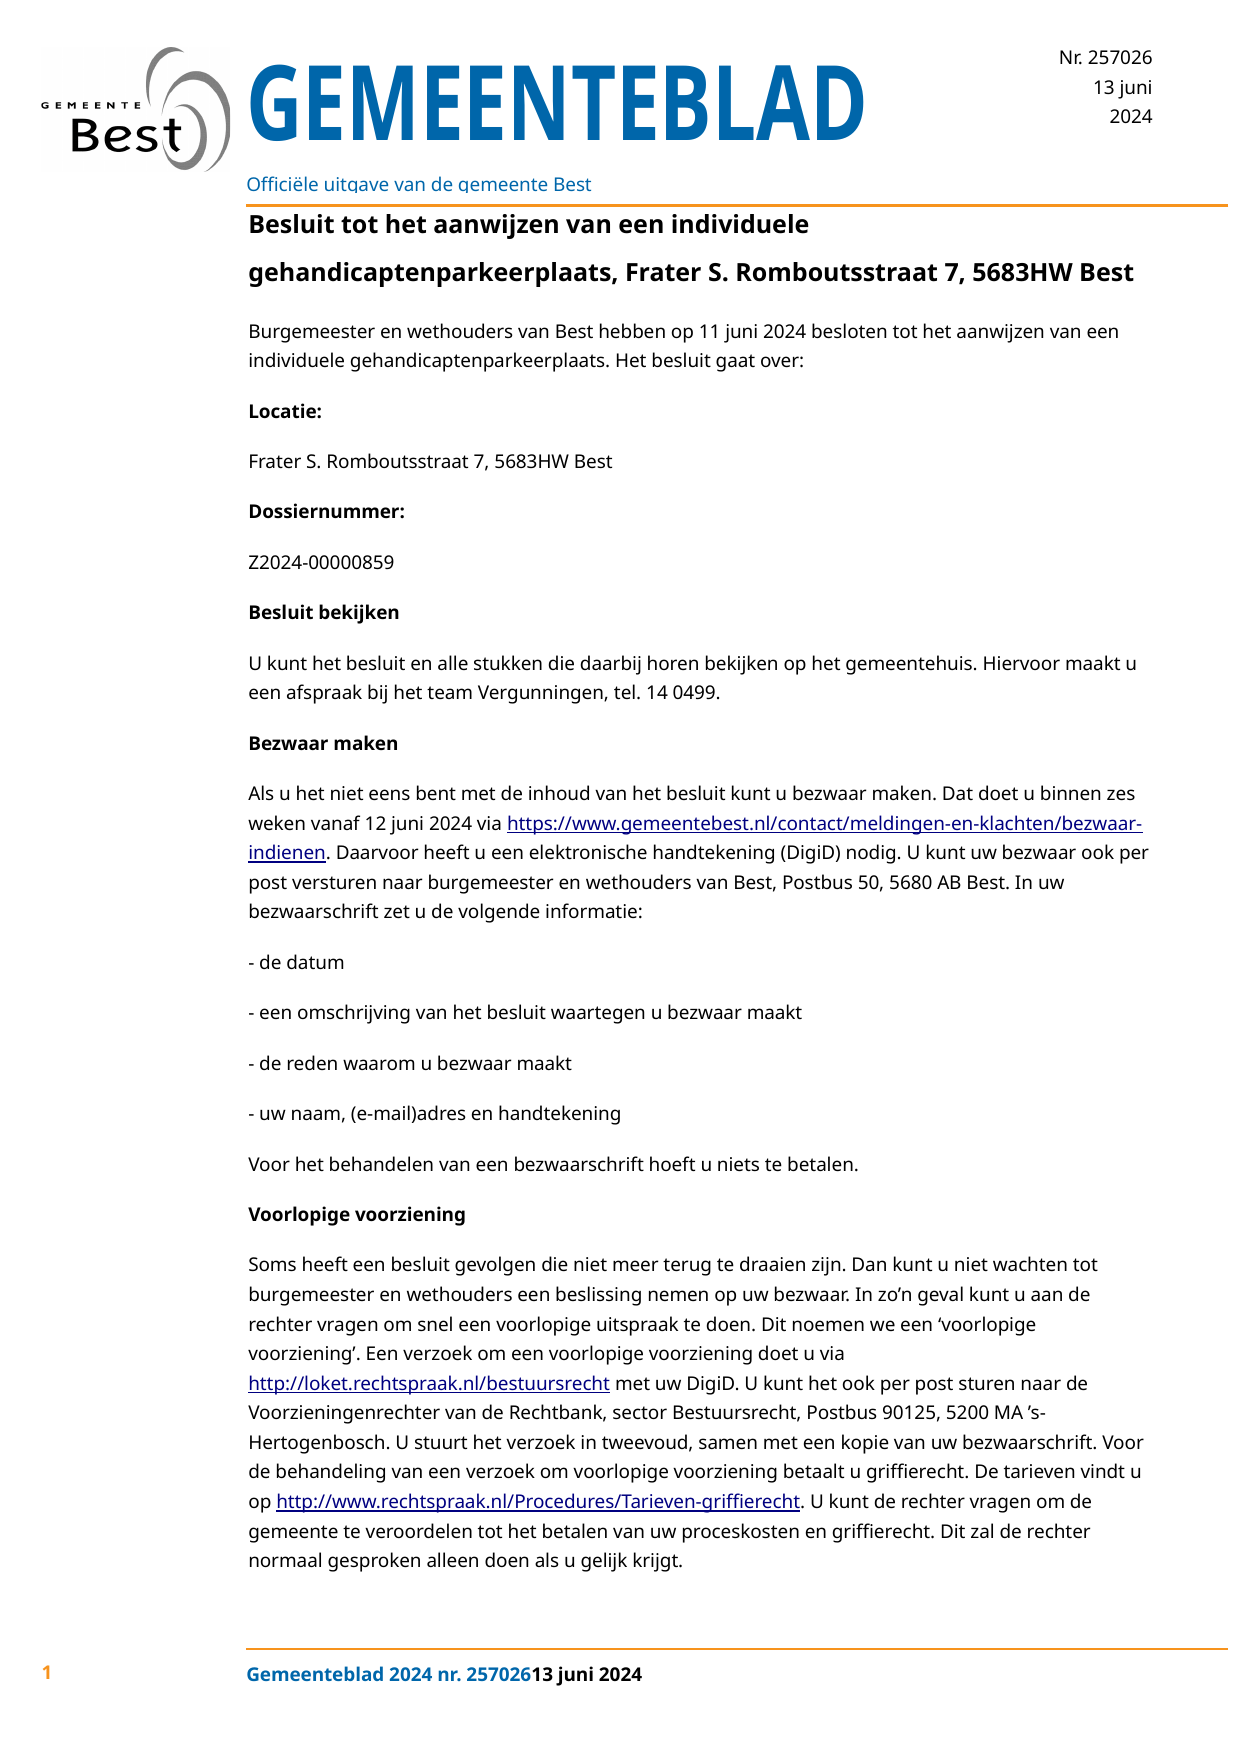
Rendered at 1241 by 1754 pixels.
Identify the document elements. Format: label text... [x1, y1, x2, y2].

text Besluit bekijken [248, 599, 1152, 625]
text Bezwaar maken [248, 730, 1152, 756]
text Burgemeester en wethouders van Best hebben op 11 juni 2024 besloten tot het aanwijzen van een individuele gehandicaptenparkeerplaats. Het besluit gaat over: [248, 318, 1152, 373]
text Locatie: [248, 398, 1152, 424]
text - de datum [248, 949, 1152, 975]
text - een omschrijving van het besluit waartegen u bezwaar maakt [248, 999, 1152, 1025]
text Z2024-00000859 [248, 549, 1152, 575]
text Besluit tot het aanwijzen van een individuele gehandicaptenparkeerplaats, Frater S. Romboutsstraat 7, 5683HW Best [248, 207, 1152, 288]
text Soms heeft een besluit gevolgen die niet meer terug te draaien zijn. Dan kunt u niet wachten tot burgemeester en wethouders een beslissing nemen op uw bezwaar. In zo’n geval kunt u aan de rechter vragen om snel een voorlopige uitspraak te doen. Dit noemen we een ‘voorlopige voorziening’. Een verzoek om een voorlopige voorziening doet u via http://loket.rechtspraak.nl/bestuursrecht met uw DigiD. U kunt het ook per post sturen naar de Voorzieningenrechter van de Rechtbank, sector Bestuursrecht, Postbus 90125, 5200 MA ’s-Hertogenbosch. U stuurt het verzoek in tweevoud, samen met een kopie van uw bezwaarschrift. Voor de behandeling van een verzoek om voorlopige voorziening betaalt u griffierecht. De tarieven vindt u op http://www.rechtspraak.nl/Procedures/Tarieven-griffierecht. U kunt de rechter vragen om de gemeente te veroordelen tot het betalen van uw proceskosten en griffierecht. Dit zal de rechter normaal gesproken alleen doen als u gelijk krijgt. [248, 1252, 1152, 1573]
text - de reden waarom u bezwaar maakt [248, 1050, 1152, 1076]
text Frater S. Romboutsstraat 7, 5683HW Best [248, 448, 1152, 474]
text Als u het niet eens bent met de inhoud van het besluit kunt u bezwaar maken. Dat doet u binnen zes weken vanaf 12 juni 2024 via https://www.gemeentebest.nl/contact/meldingen-en-klachten/bezwaar-indienen. Daarvoor heeft u een elektronische handtekening (DigiD) nodig. U kunt uw bezwaar ook per post versturen naar burgemeester en wethouders van Best, Postbus 50, 5680 AB Best. In uw bezwaarschrift zet u de volgende informatie: [248, 780, 1152, 924]
text U kunt het besluit en alle stukken die daarbij horen bekijken op het gemeentehuis. Hiervoor maakt u een afspraak bij het team Vergunningen, tel. 14 0499. [248, 650, 1152, 705]
picture [41, 47, 231, 172]
text Voorlopige voorziening [248, 1201, 1152, 1227]
text Dossiernummer: [248, 499, 1152, 524]
text - uw naam, (e-mail)adres en handtekening [248, 1100, 1152, 1126]
text Voor het behandelen van een bezwaarschrift hoeft u niets te betalen. [248, 1151, 1152, 1177]
